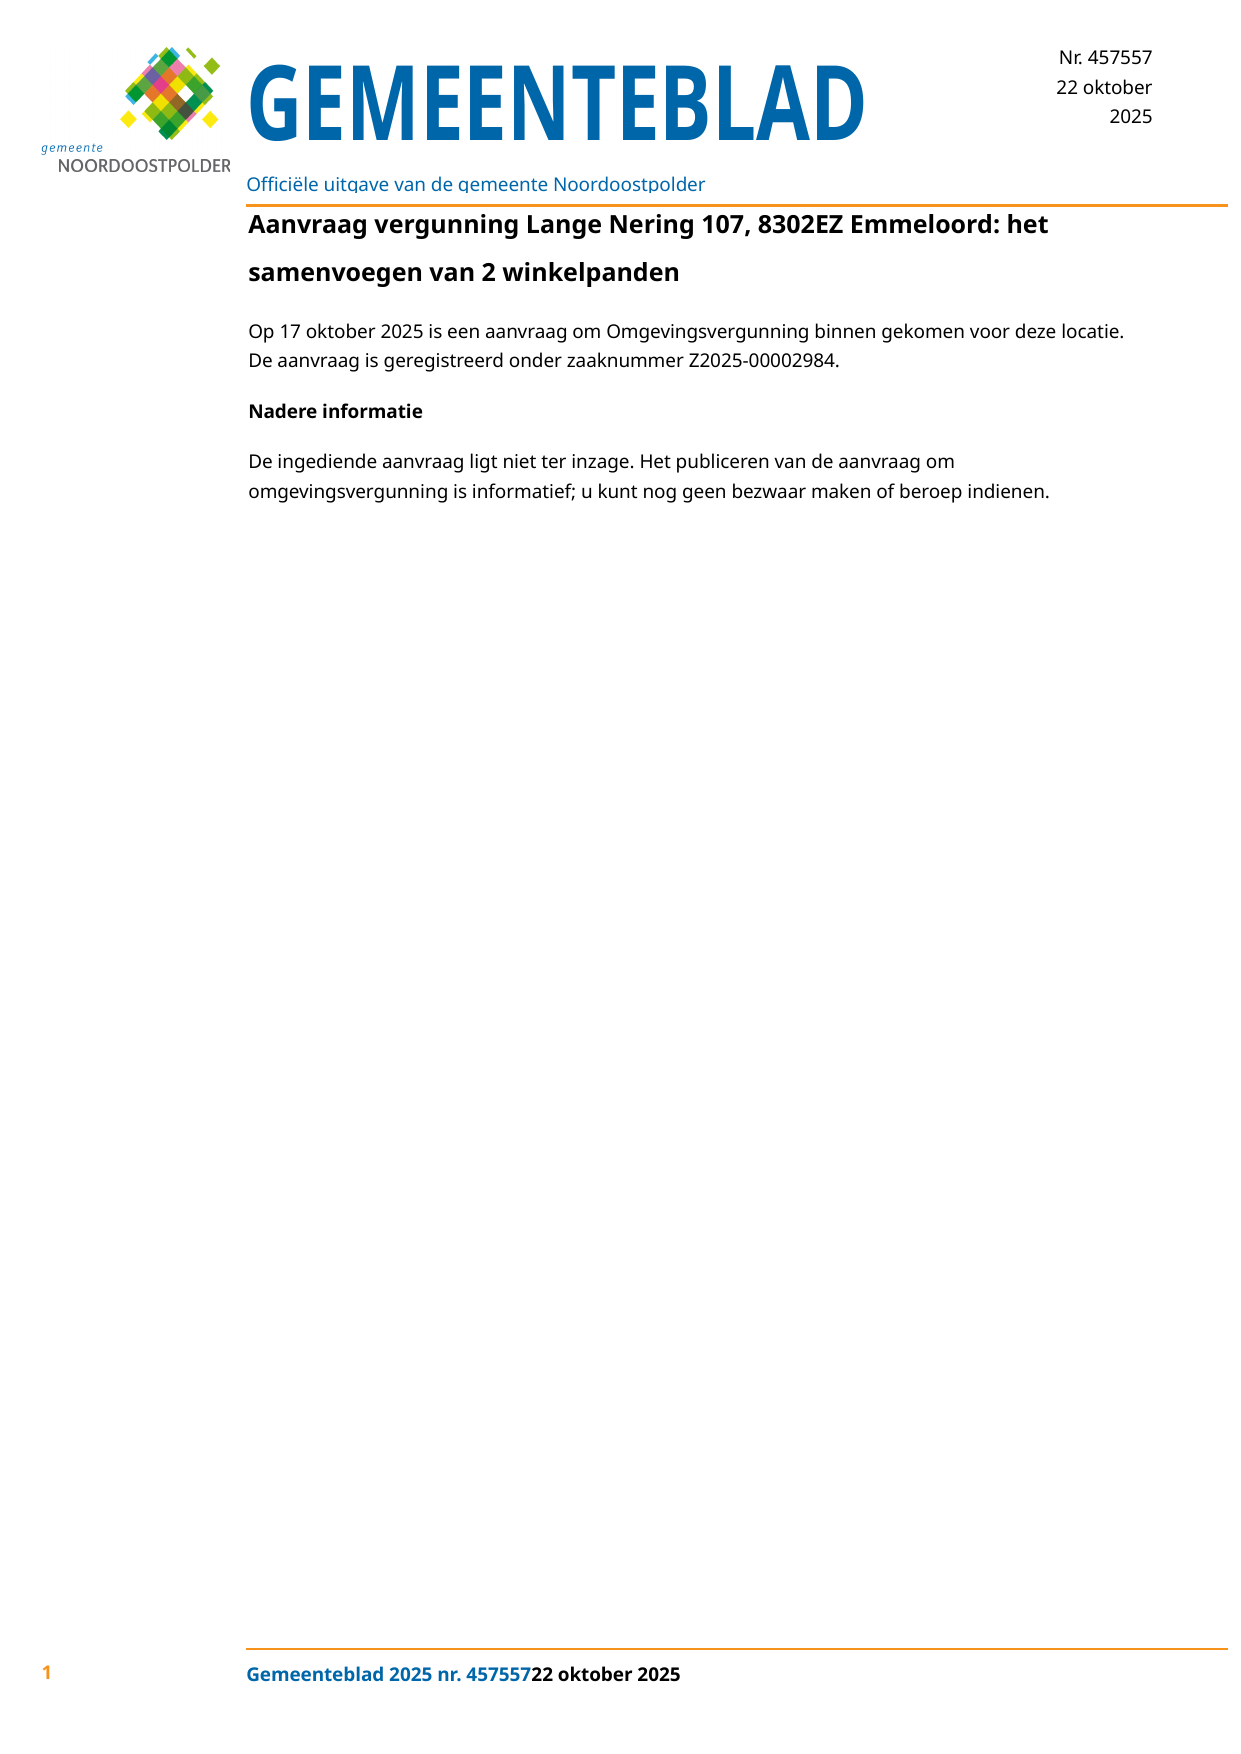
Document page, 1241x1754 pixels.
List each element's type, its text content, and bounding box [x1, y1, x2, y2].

picture [41, 47, 231, 172]
text Op 17 oktober 2025 is een aanvraag om Omgevingsvergunning binnen gekomen voor deze locatie. De aanvraag is geregistreerd onder zaaknummer Z2025-00002984. [248, 318, 1152, 373]
text De ingediende aanvraag ligt niet ter inzage. Het publiceren van de aanvraag om omgevingsvergunning is informatief; u kunt nog geen bezwaar maken of beroep indienen. [248, 448, 1152, 504]
text Aanvraag vergunning Lange Nering 107, 8302EZ Emmeloord: het samenvoegen van 2 winkelpanden [248, 207, 1152, 288]
text Nadere informatie [248, 398, 1152, 424]
